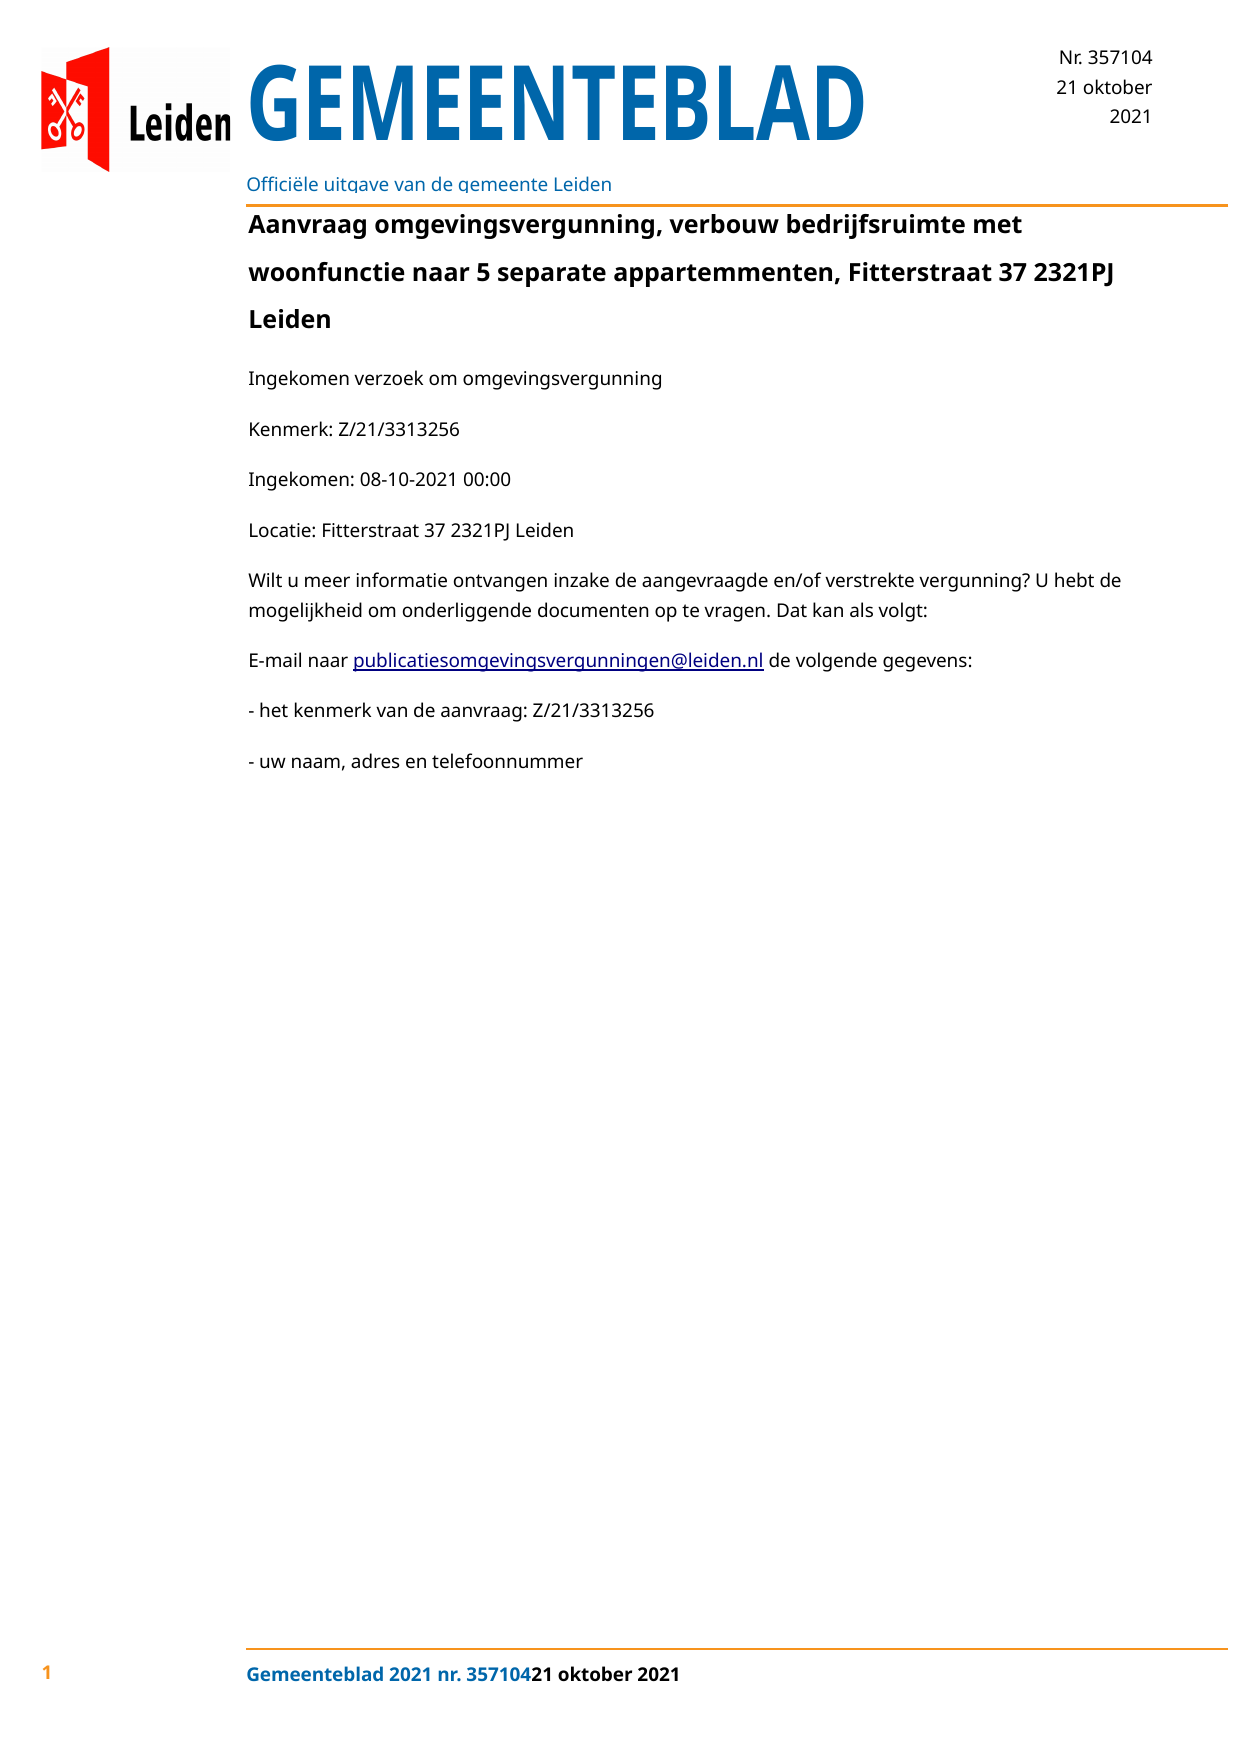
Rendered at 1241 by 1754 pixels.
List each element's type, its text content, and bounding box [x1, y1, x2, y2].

text E-mail naar publicatiesomgevingsvergunningen@leiden.nl de volgende gegevens: [248, 647, 1152, 673]
text - het kenmerk van de aanvraag: Z/21/3313256 [248, 698, 1152, 723]
text Aanvraag omgevingsvergunning, verbouw bedrijfsruimte met woonfunctie naar 5 separate appartemmenten, Fitterstraat 37 2321PJ Leiden [248, 207, 1152, 336]
text Kenmerk: Z/21/3313256 [248, 416, 1152, 442]
text Ingekomen verzoek om omgevingsvergunning [248, 366, 1152, 391]
picture [41, 47, 231, 172]
text Ingekomen: 08-10-2021 00:00 [248, 466, 1152, 492]
text Wilt u meer informatie ontvangen inzake de aangevraagde en/of verstrekte vergunning? U hebt de mogelijkheid om onderliggende documenten op te vragen. Dat kan als volgt: [248, 567, 1152, 622]
text - uw naam, adres en telefoonnummer [248, 748, 1152, 774]
text Locatie: Fitterstraat 37 2321PJ Leiden [248, 517, 1152, 542]
